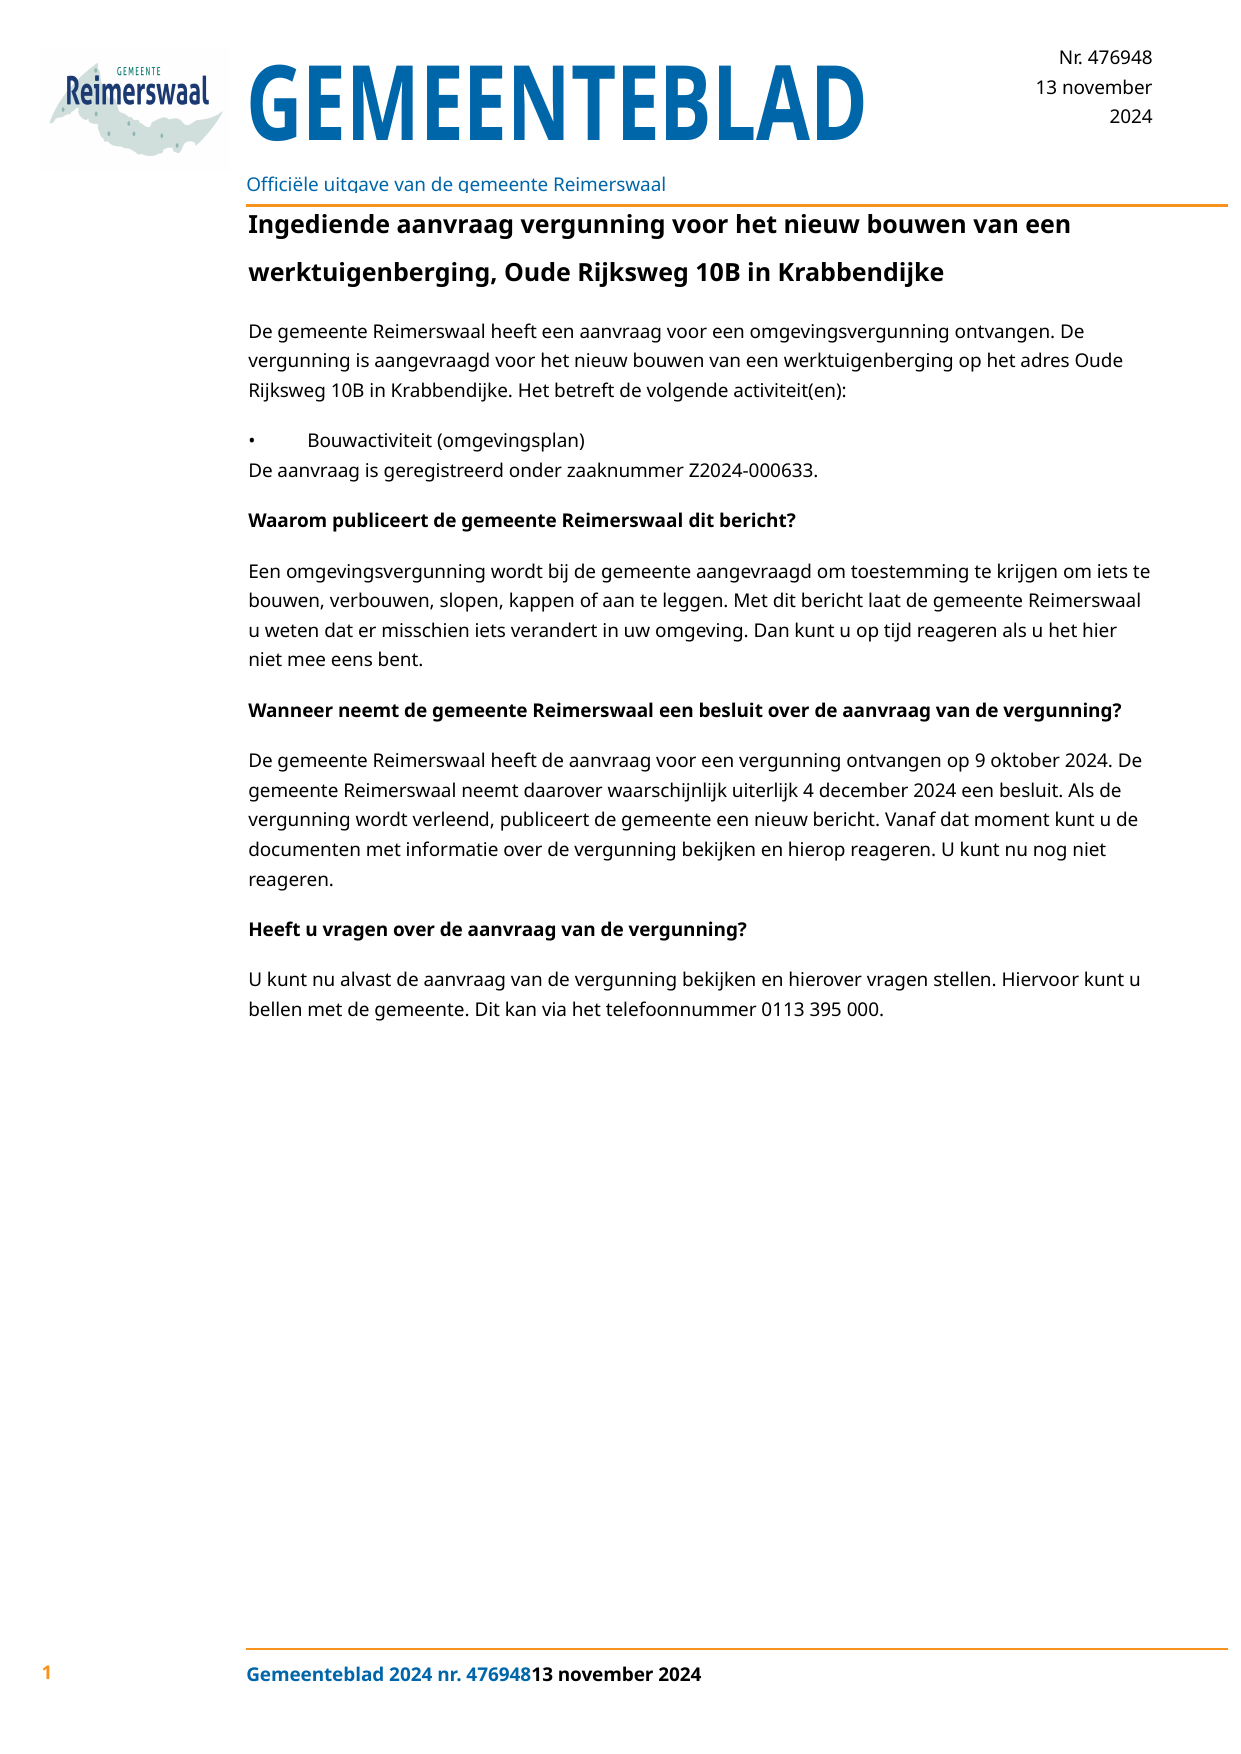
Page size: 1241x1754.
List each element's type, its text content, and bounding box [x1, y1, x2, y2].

text Waarom publiceert de gemeente Reimerswaal dit bericht? [248, 507, 1152, 533]
text U kunt nu alvast de aanvraag van de vergunning bekijken en hierover vragen stellen. Hiervoor kunt u bellen met de gemeente. Dit kan via het telefoonnummer 0113 395 000. [248, 967, 1152, 1022]
text Ingediende aanvraag vergunning voor het nieuw bouwen van een werktuigenberging, Oude Rijksweg 10B in Krabbendijke [248, 207, 1152, 288]
text Wanneer neemt de gemeente Reimerswaal een besluit over de aanvraag van de vergunning? [248, 697, 1152, 723]
text De gemeente Reimerswaal heeft een aanvraag voor een omgevingsvergunning ontvangen. De vergunning is aangevraagd voor het nieuw bouwen van een werktuigenberging op het adres Oude Rijksweg 10B in Krabbendijke. Het betreft de volgende activiteit(en): [248, 318, 1152, 403]
picture [41, 47, 231, 172]
text Een omgevingsvergunning wordt bij de gemeente aangevraagd om toestemming te krijgen om iets te bouwen, verbouwen, slopen, kappen of aan te leggen. Met dit bericht laat de gemeente Reimerswaal u weten dat er misschien iets verandert in uw omgeving. Dan kunt u op tijd reageren als u het hier niet mee eens bent. [248, 558, 1152, 672]
text De gemeente Reimerswaal heeft de aanvraag voor een vergunning ontvangen op 9 oktober 2024. De gemeente Reimerswaal neemt daarover waarschijnlijk uiterlijk 4 december 2024 een besluit. Als de vergunning wordt verleend, publiceert de gemeente een nieuw bericht. Vanaf dat moment kunt u de documenten met informatie over de vergunning bekijken en hierop reageren. U kunt nu nog niet reageren. [248, 747, 1152, 892]
list Bouwactiviteit (omgevingsplan) [248, 427, 1152, 453]
text Heeft u vragen over de aanvraag van de vergunning? [248, 916, 1152, 942]
text De aanvraag is geregistreerd onder zaaknummer Z2024-000633. [248, 457, 1152, 483]
